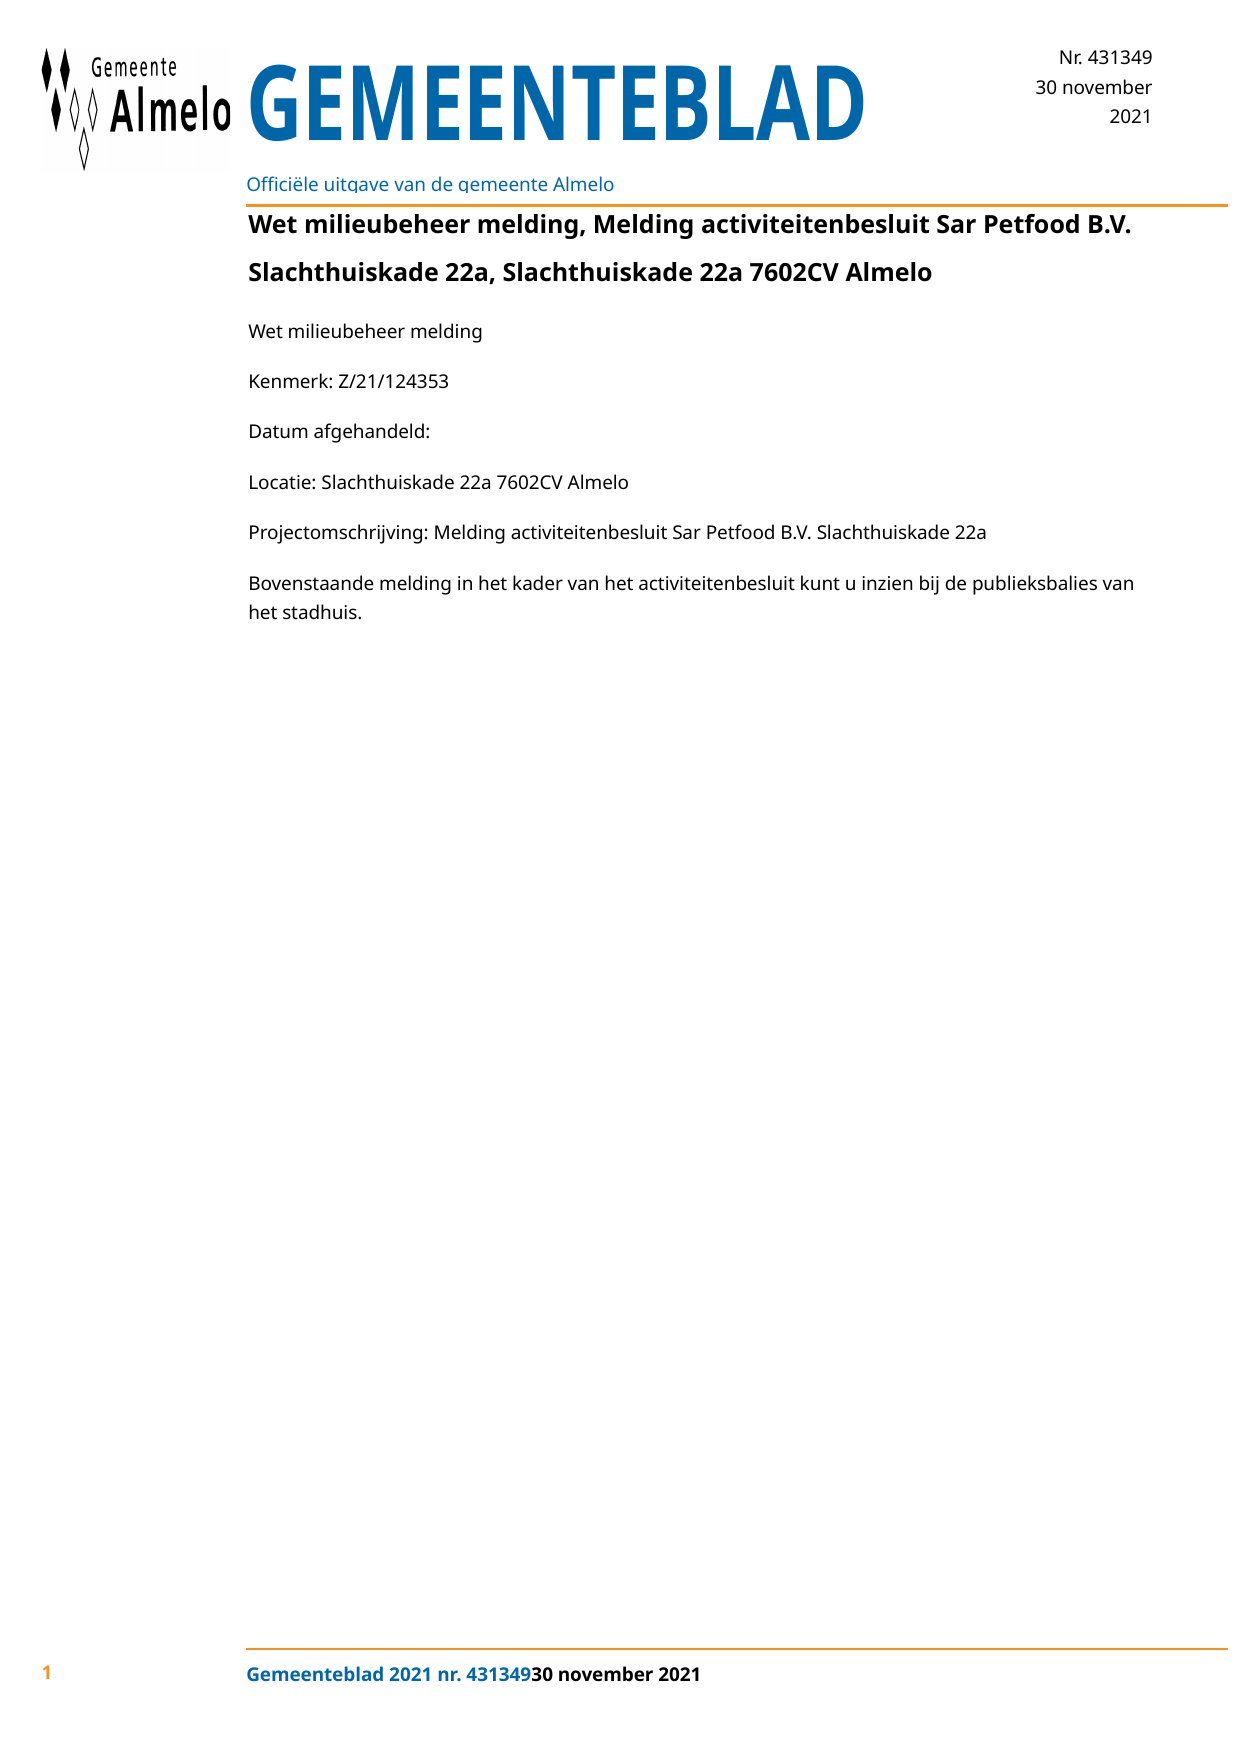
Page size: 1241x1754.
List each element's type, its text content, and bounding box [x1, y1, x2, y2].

text Wet milieubeheer melding, Melding activiteitenbesluit Sar Petfood B.V. Slachthuiskade 22a, Slachthuiskade 22a 7602CV Almelo [248, 207, 1152, 288]
text Projectomschrijving: Melding activiteitenbesluit Sar Petfood B.V. Slachthuiskade 22a [248, 519, 1152, 545]
text Kenmerk: Z/21/124353 [248, 368, 1152, 394]
text Datum afgehandeld: [248, 419, 1152, 444]
text Bovenstaande melding in het kader van het activiteitenbesluit kunt u inzien bij de publieksbalies van het stadhuis. [248, 570, 1152, 625]
text Wet milieubeheer melding [248, 318, 1152, 344]
text Locatie: Slachthuiskade 22a 7602CV Almelo [248, 469, 1152, 495]
picture [41, 47, 231, 172]
